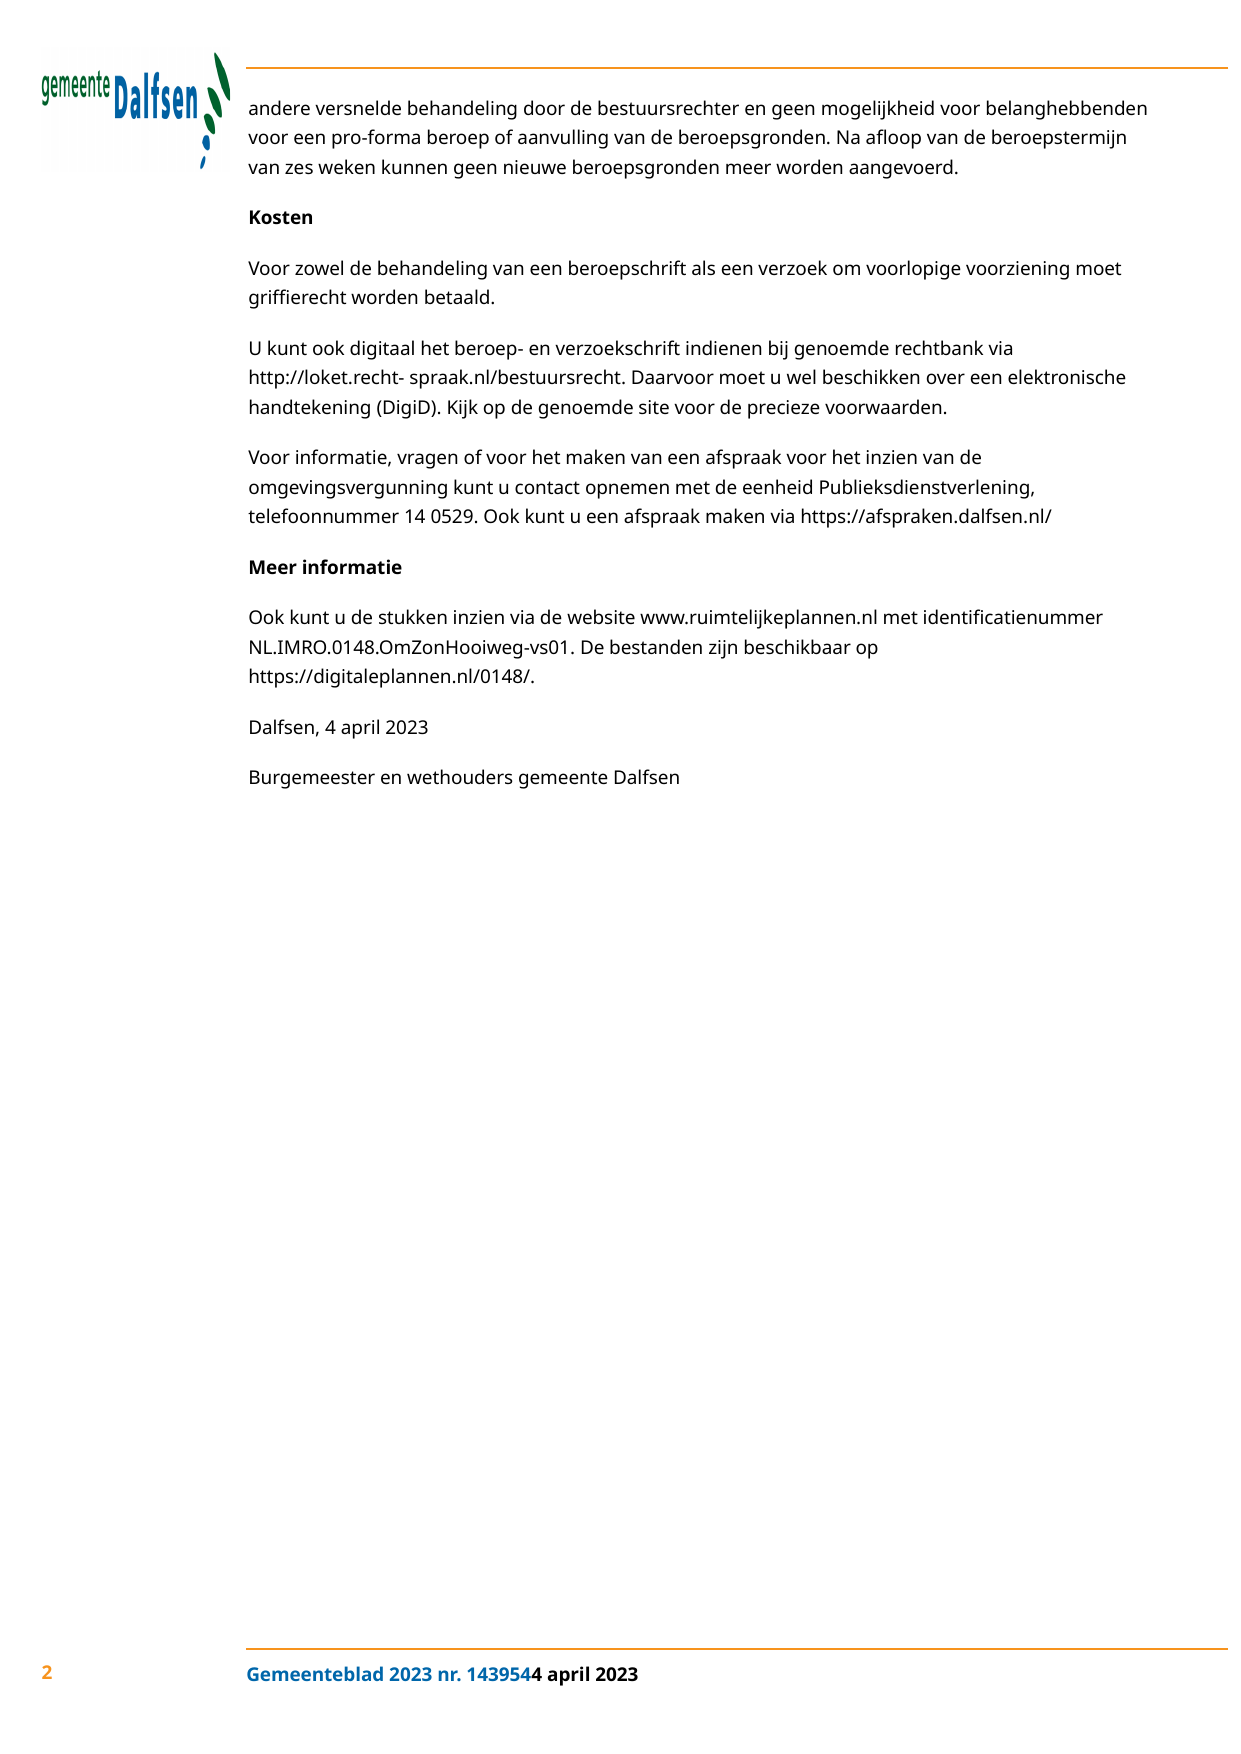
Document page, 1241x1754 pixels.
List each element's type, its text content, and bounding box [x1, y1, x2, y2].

picture [41, 47, 231, 172]
text Voor zowel de behandeling van een beroepschrift als een verzoek om voorlopige voorziening moet griffierecht worden betaald. [248, 255, 1152, 310]
text andere versnelde behandeling door de bestuursrechter en geen mogelijkheid voor belanghebbenden voor een pro-forma beroep of aanvulling van de beroepsgronden. Na afloop van de beroepstermijn van zes weken kunnen geen nieuwe beroepsgronden meer worden aangevoerd. [248, 95, 1152, 180]
text Voor informatie, vragen of voor het maken van een afspraak voor het inzien van de omgevingsvergunning kunt u contact opnemen met de eenheid Publieksdienstverlening, telefoonnummer 14 0529. Ook kunt u een afspraak maken via https://afspraken.dalfsen.nl/ [248, 444, 1152, 529]
text Meer informatie [248, 554, 1152, 580]
text Ook kunt u de stukken inzien via de website www.ruimtelijkeplannen.nl met identificatienummer NL.IMRO.0148.OmZonHooiweg-vs01. De bestanden zijn beschikbaar op https://digitaleplannen.nl/0148/. [248, 604, 1152, 689]
text U kunt ook digitaal het beroep- en verzoekschrift indienen bij genoemde rechtbank via http://loket.recht- spraak.nl/bestuursrecht. Daarvoor moet u wel beschikken over een elektronische handtekening (DigiD). Kijk op de genoemde site voor de precieze voorwaarden. [248, 335, 1152, 420]
text Dalfsen, 4 april 2023 [248, 714, 1152, 740]
text Burgemeester en wethouders gemeente Dalfsen [248, 764, 1152, 790]
text Kosten [248, 204, 1152, 230]
